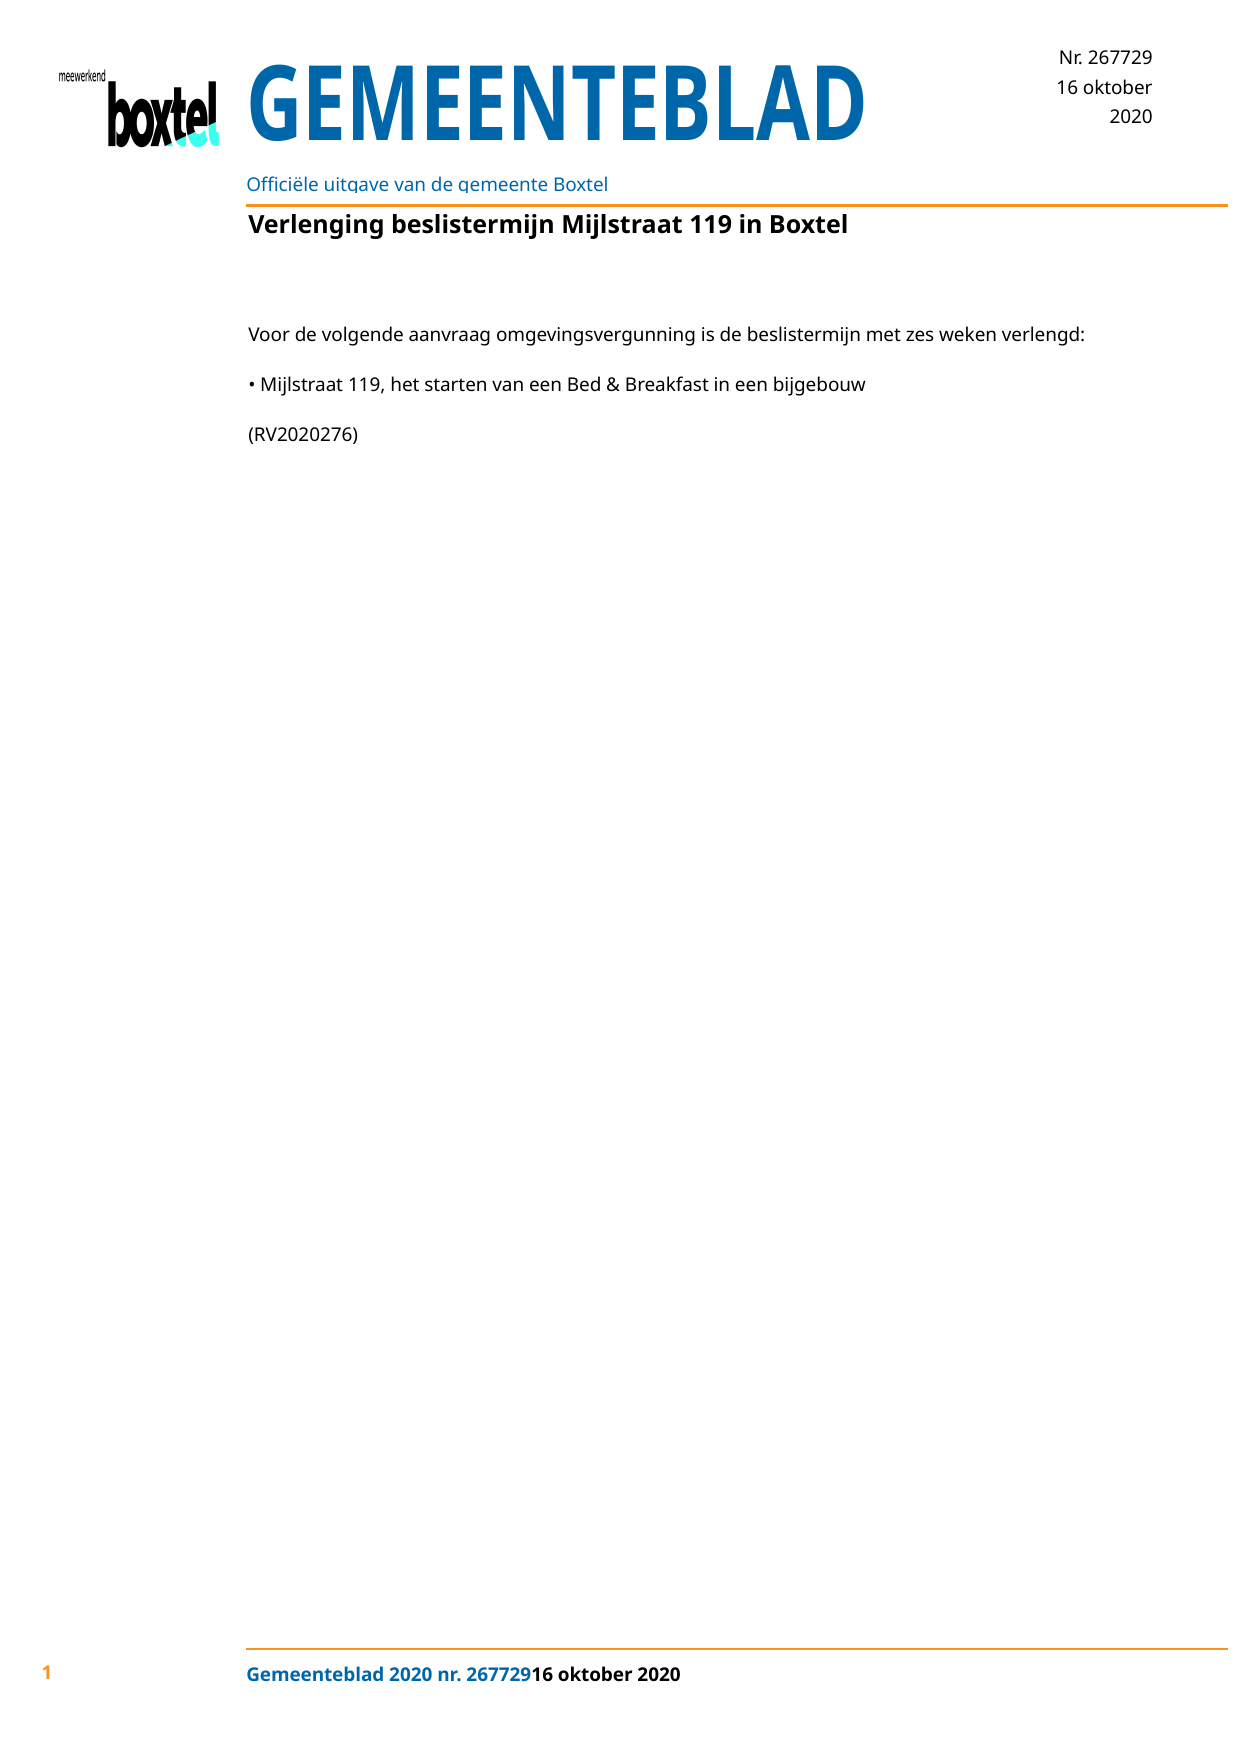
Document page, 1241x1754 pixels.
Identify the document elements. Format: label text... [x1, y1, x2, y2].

picture [41, 47, 231, 172]
text (RV2020276) [248, 422, 1152, 447]
text Verlenging beslistermijn Mijlstraat 119 in Boxtel [248, 207, 1152, 241]
text • Mijlstraat 119, het starten van een Bed & Breakfast in een bijgebouw [248, 371, 1152, 397]
text Voor de volgende aanvraag omgevingsvergunning is de beslistermijn met zes weken verlengd: [248, 321, 1152, 346]
